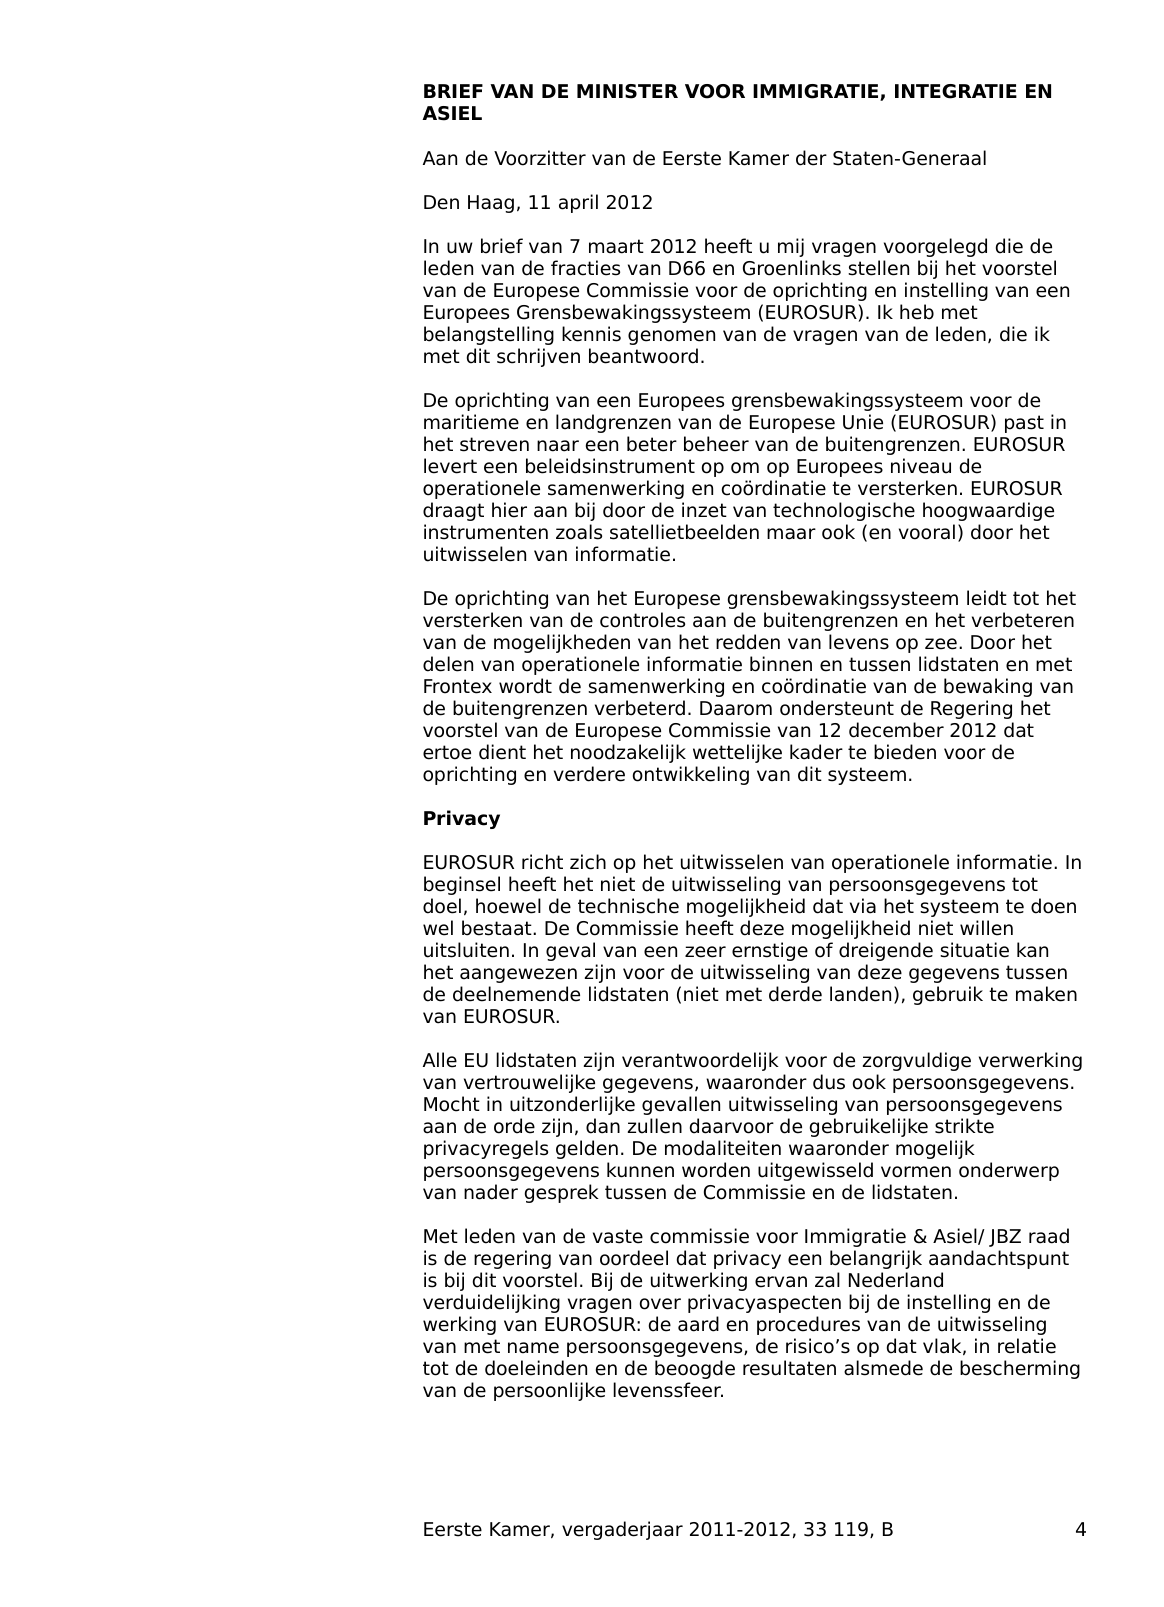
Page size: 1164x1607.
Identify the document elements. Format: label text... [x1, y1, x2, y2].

subtitle Privacy [422, 808, 1087, 830]
text De oprichting van het Europese grensbewakingssysteem leidt tot het versterken van de controles aan de buitengrenzen en het verbeteren van de mogelijkheden van het redden van levens op zee. Door het delen van operationele informatie binnen en tussen lidstaten en met Frontex wordt de samenwerking en coördinatie van de bewaking van de buitengrenzen verbeterd. Daarom ondersteunt de Regering het voorstel van de Europese Commissie van 12 december 2012 dat ertoe dient het noodzakelijk wettelijke kader te bieden voor de oprichting en verdere ontwikkeling van dit systeem. [422, 588, 1087, 786]
text In uw brief van 7 maart 2012 heeft u mij vragen voorgelegd die de leden van de fracties van D66 en Groenlinks stellen bij het voorstel van de Europese Commissie voor de oprichting en instelling van een Europees Grensbewakingssysteem (EUROSUR). Ik heb met belangstelling kennis genomen van de vragen van de leden, die ik met dit schrijven beantwoord. [422, 236, 1087, 368]
text Met leden van de vaste commissie voor Immigratie & Asiel/ JBZ raad is de regering van oordeel dat privacy een belangrijk aandachtspunt is bij dit voorstel. Bij de uitwerking ervan zal Nederland verduidelijking vragen over privacyaspecten bij de instelling en de werking van EUROSUR: de aard en procedures van de uitwisseling van met name persoonsgegevens, de risico’s op dat vlak, in relatie tot de doeleinden en de beoogde resultaten alsmede de bescherming van de persoonlijke levenssfeer. [422, 1226, 1087, 1402]
text Den Haag, 11 april 2012 [422, 192, 1087, 213]
text Alle EU lidstaten zijn verantwoordelijk voor de zorgvuldige verwerking van vertrouwelijke gegevens, waaronder dus ook persoonsgegevens. Mocht in uitzonderlijke gevallen uitwisseling van persoonsgegevens aan de orde zijn, dan zullen daarvoor de gebruikelijke strikte privacyregels gelden. De modaliteiten waaronder mogelijk persoonsgegevens kunnen worden uitgewisseld vormen onderwerp van nader gesprek tussen de Commissie en de lidstaten. [422, 1050, 1087, 1204]
text EUROSUR richt zich op het uitwisselen van operationele informatie. In beginsel heeft het niet de uitwisseling van persoonsgegevens tot doel, hoewel de technische mogelijkheid dat via het systeem te doen wel bestaat. De Commissie heeft deze mogelijkheid niet willen uitsluiten. In geval van een zeer ernstige of dreigende situatie kan het aangewezen zijn voor de uitwisseling van deze gegevens tussen de deelnemende lidstaten (niet met derde landen), gebruik te maken van EUROSUR. [422, 852, 1087, 1028]
subtitle BRIEF VAN DE MINISTER VOOR IMMIGRATIE, INTEGRATIE EN ASIEL [422, 81, 1087, 125]
text De oprichting van een Europees grensbewakingssysteem voor de maritieme en landgrenzen van de Europese Unie (EUROSUR) past in het streven naar een beter beheer van de buitengrenzen. EUROSUR levert een beleidsinstrument op om op Europees niveau de operationele samenwerking en coördinatie te versterken. EUROSUR draagt hier aan bij door de inzet van technologische hoogwaardige instrumenten zoals satellietbeelden maar ook (en vooral) door het uitwisselen van informatie. [422, 390, 1087, 566]
text Aan de Voorzitter van de Eerste Kamer der Staten-Generaal [422, 147, 1087, 169]
